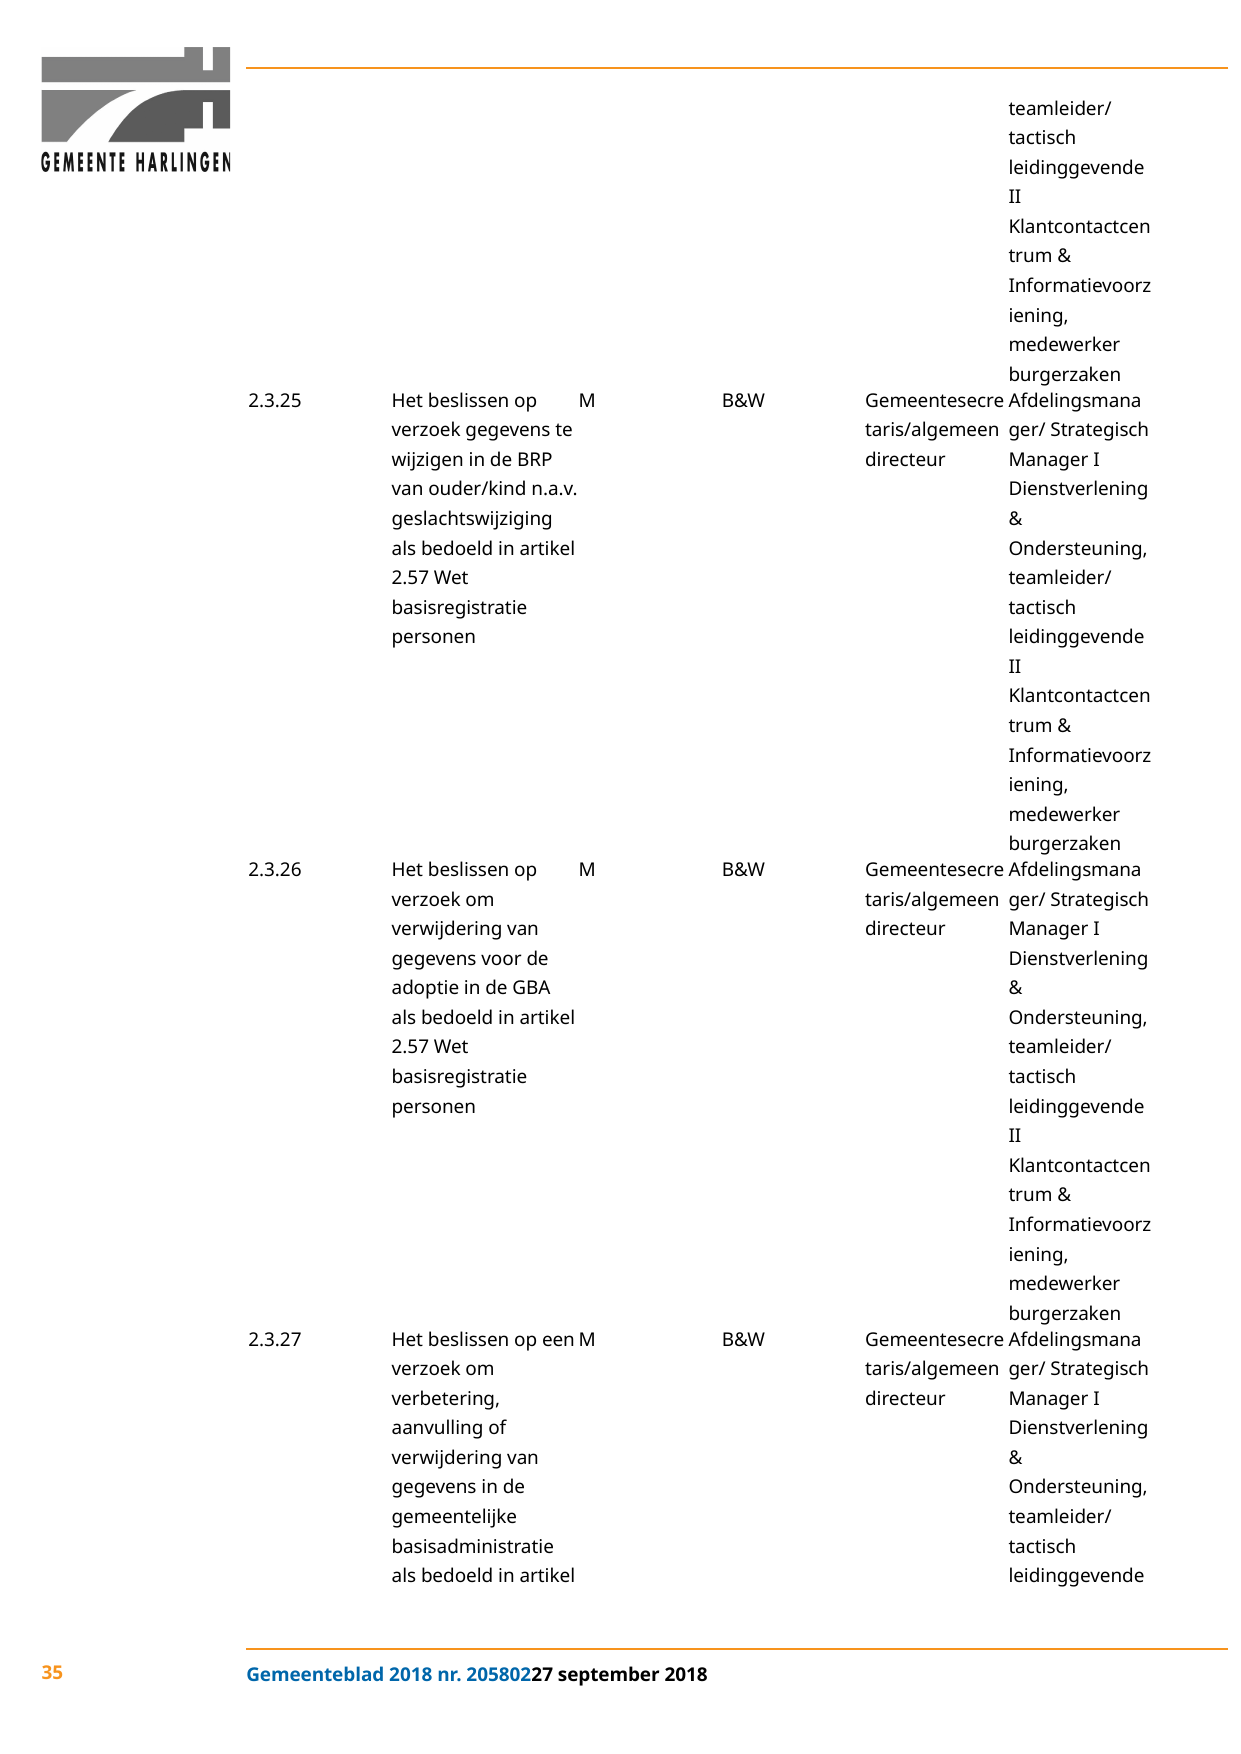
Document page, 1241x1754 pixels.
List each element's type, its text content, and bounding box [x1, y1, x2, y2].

table_cell M [578, 1326, 722, 1588]
table_cell [248, 95, 391, 387]
table_cell M [578, 387, 722, 856]
table_cell Het beslissen op verzoek om verwijdering van gegevens voor de adoptie in de GBA als bedoeld in artikel 2.57 Wet basisregistratie personen [391, 856, 578, 1326]
table_cell teamleider/ tactisch leidinggevende II Klantcontactcentrum & Informatievoorziening, medewerker burgerzaken [1008, 95, 1152, 387]
table_cell 2.3.25 [248, 387, 391, 856]
table_cell [391, 95, 578, 387]
table_cell B&W [722, 856, 865, 1326]
table_cell Het beslissen op een verzoek om verbetering, aanvulling of verwijdering van gegevens in de gemeentelijke basisadministratie als bedoeld in artikel [391, 1326, 578, 1588]
table_cell [722, 95, 865, 387]
table_cell 2.3.26 [248, 856, 391, 1326]
table_cell [865, 95, 1008, 387]
table_cell Gemeentesecretaris/algemeen directeur [865, 387, 1008, 856]
table_cell M [578, 856, 722, 1326]
table_cell [578, 95, 722, 387]
table_cell B&W [722, 387, 865, 856]
table_cell Gemeentesecretaris/algemeen directeur [865, 1326, 1008, 1588]
table_cell Afdelingsmanager/ Strategisch Manager I Dienstverlening & Ondersteuning, teamleider/ tactisch leidinggevende II Klantcontactcentrum & Informatievoorziening, medewerker burgerzaken [1008, 387, 1152, 856]
table_cell 2.3.27 [248, 1326, 391, 1588]
picture [41, 47, 231, 172]
table_cell B&W [722, 1326, 865, 1588]
table_cell Gemeentesecretaris/algemeen directeur [865, 856, 1008, 1326]
table_cell Het beslissen op verzoek gegevens te wijzigen in de BRP van ouder/kind n.a.v. geslachtswijziging als bedoeld in artikel 2.57 Wet basisregistratie personen [391, 387, 578, 856]
table_cell Afdelingsmanager/ Strategisch Manager I Dienstverlening & Ondersteuning, teamleider/ tactisch leidinggevende II Klantcontactcentrum & Informatievoorziening, medewerker burgerzaken [1008, 856, 1152, 1326]
table_cell Afdelingsmanager/ Strategisch Manager I Dienstverlening & Ondersteuning, teamleider/ tactisch leidinggevende [1008, 1326, 1152, 1588]
